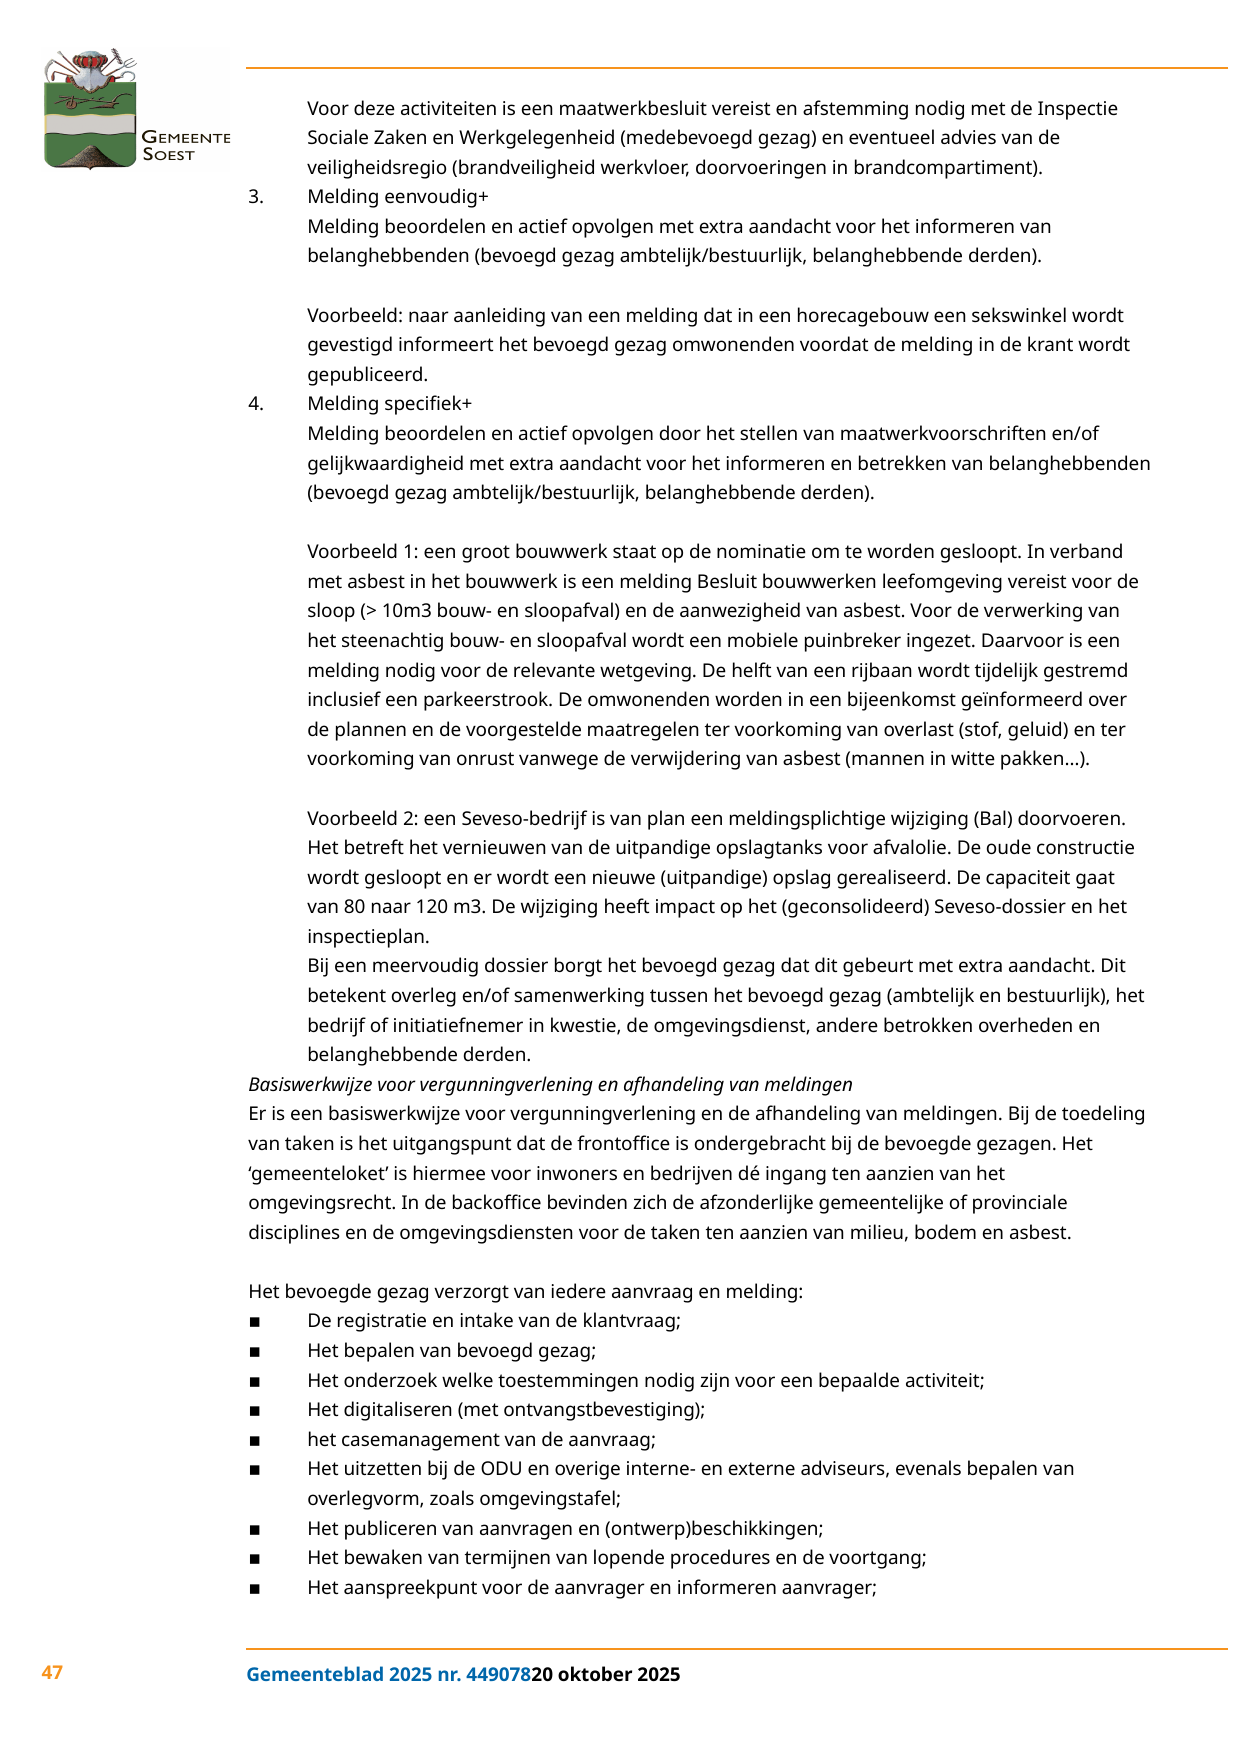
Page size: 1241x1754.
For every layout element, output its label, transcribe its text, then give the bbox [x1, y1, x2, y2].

list Voorbeeld: naar aanleiding van een melding dat in een horecagebouw een sekswinkel wordt gevestigd informeert het bevoegd gezag omwonenden voordat de melding in de krant wordt gepubliceerd. [248, 302, 1152, 387]
list Het aanspreekpunt voor de aanvrager en informeren aanvrager; [248, 1574, 1152, 1600]
list De registratie en intake van de klantvraag; [248, 1308, 1152, 1333]
list Het uitzetten bij de ODU en overige interne- en externe adviseurs, evenals bepalen van overlegvorm, zoals omgevingstafel; [248, 1456, 1152, 1511]
list Het digitaliseren (met ontvangstbevestiging); [248, 1396, 1152, 1422]
picture [41, 47, 231, 172]
list Het bepalen van bevoegd gezag; [248, 1337, 1152, 1363]
list Melding beoordelen en actief opvolgen met extra aandacht voor het informeren van belanghebbenden (bevoegd gezag ambtelijk/bestuurlijk, belanghebbende derden). [248, 213, 1152, 268]
text Het bevoegde gezag verzorgt van iedere aanvraag en melding: [248, 1278, 1152, 1304]
list het casemanagement van de aanvraag; [248, 1426, 1152, 1452]
list Melding specifiek+ [248, 391, 1152, 416]
list Bij een meervoudig dossier borgt het bevoegd gezag dat dit gebeurt met extra aandacht. Dit betekent overleg en/of samenwerking tussen het bevoegd gezag (ambtelijk en bestuurlijk), het bedrijf of initiatiefnemer in kwestie, de omgevingsdienst, andere betrokken overheden en belanghebbende derden. [248, 953, 1152, 1067]
list Het publiceren van aanvragen en (ontwerp)beschikkingen; [248, 1515, 1152, 1541]
list Melding eenvoudig+ [248, 183, 1152, 209]
text Er is een basiswerkwijze voor vergunningverlening en de afhandeling van meldingen. Bij de toedeling van taken is het uitgangspunt dat de frontoffice is ondergebracht bij de bevoegde gezagen. Het ‘gemeenteloket’ is hiermee voor inwoners en bedrijven dé ingang ten aanzien van het omgevingsrecht. In de backoffice bevinden zich de afzonderlijke gemeentelijke of provinciale disciplines en de omgevingsdiensten voor de taken ten aanzien van milieu, bodem en asbest. [248, 1101, 1152, 1245]
list Melding beoordelen en actief opvolgen door het stellen van maatwerkvoorschriften en/of gelijkwaardigheid met extra aandacht voor het informeren en betrekken van belanghebbenden (bevoegd gezag ambtelijk/bestuurlijk, belanghebbende derden). [248, 420, 1152, 505]
list Voor deze activiteiten is een maatwerkbesluit vereist en afstemming nodig met de Inspectie Sociale Zaken en Werkgelegenheid (medebevoegd gezag) en eventueel advies van de veiligheidsregio (brandveiligheid werkvloer, doorvoeringen in brandcompartiment). [248, 95, 1152, 180]
text Basiswerkwijze voor vergunningverlening en afhandeling van meldingen [248, 1071, 1152, 1097]
list Het onderzoek welke toestemmingen nodig zijn voor een bepaalde activiteit; [248, 1367, 1152, 1393]
list Voorbeeld 2: een Seveso-bedrijf is van plan een meldingsplichtige wijziging (Bal) doorvoeren. Het betreft het vernieuwen van de uitpandige opslagtanks voor afvalolie. De oude constructie wordt gesloopt en er wordt een nieuwe (uitpandige) opslag gerealiseerd. De capaciteit gaat van 80 naar 120 m3. De wijziging heeft impact op het (geconsolideerd) Seveso-dossier en het inspectieplan. [248, 805, 1152, 949]
list Het bewaken van termijnen van lopende procedures en de voortgang; [248, 1544, 1152, 1570]
list Voorbeeld 1: een groot bouwwerk staat op de nominatie om te worden gesloopt. In verband met asbest in het bouwwerk is een melding Besluit bouwwerken leefomgeving vereist voor de sloop (> 10m3 bouw- en sloopafval) en de aanwezigheid van asbest. Voor de verwerking van het steenachtig bouw- en sloopafval wordt een mobiele puinbreker ingezet. Daarvoor is een melding nodig voor de relevante wetgeving. De helft van een rijbaan wordt tijdelijk gestremd inclusief een parkeerstrook. De omwonenden worden in een bijeenkomst geïnformeerd over de plannen en de voorgestelde maatregelen ter voorkoming van overlast (stof, geluid) en ter voorkoming van onrust vanwege de verwijdering van asbest (mannen in witte pakken…). [248, 538, 1152, 771]
